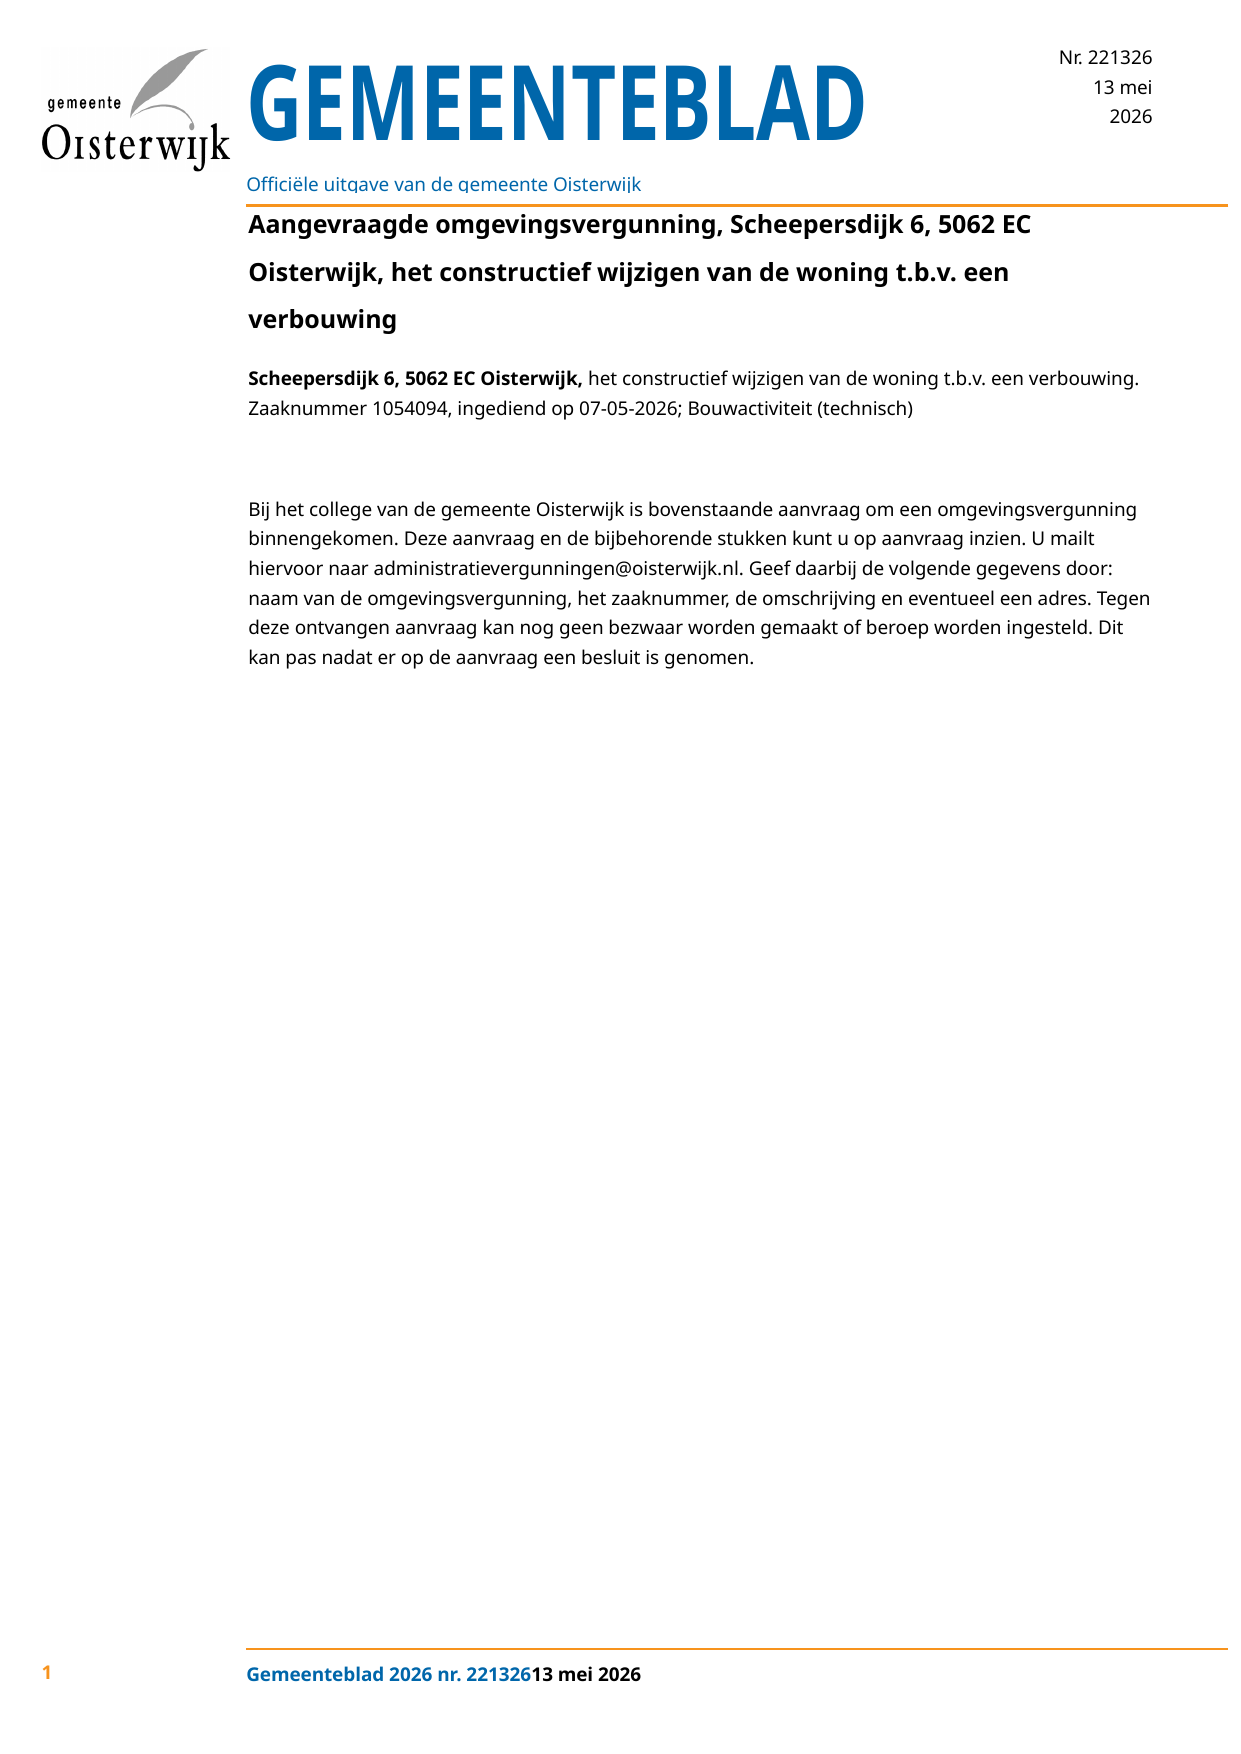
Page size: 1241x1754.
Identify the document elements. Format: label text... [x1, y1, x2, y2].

text Bij het college van de gemeente Oisterwijk is bovenstaande aanvraag om een omgevingsvergunning binnengekomen. Deze aanvraag en de bijbehorende stukken kunt u op aanvraag inzien. U mailt hiervoor naar administratievergunningen@oisterwijk.nl. Geef daarbij de volgende gegevens door: naam van de omgevingsvergunning, het zaaknummer, de omschrijving en eventueel een adres. Tegen deze ontvangen aanvraag kan nog geen bezwaar worden gemaakt of beroep worden ingesteld. Dit kan pas nadat er op de aanvraag een besluit is genomen. [248, 496, 1152, 669]
text Aangevraagde omgevingsvergunning, Scheepersdijk 6, 5062 EC Oisterwijk, het constructief wijzigen van de woning t.b.v. een verbouwing [248, 207, 1152, 336]
picture [41, 47, 231, 172]
text Scheepersdijk 6, 5062 EC Oisterwijk, het constructief wijzigen van de woning t.b.v. een verbouwing. Zaaknummer 1054094, ingediend op 07-05-2026; Bouwactiviteit (technisch) [248, 366, 1152, 421]
